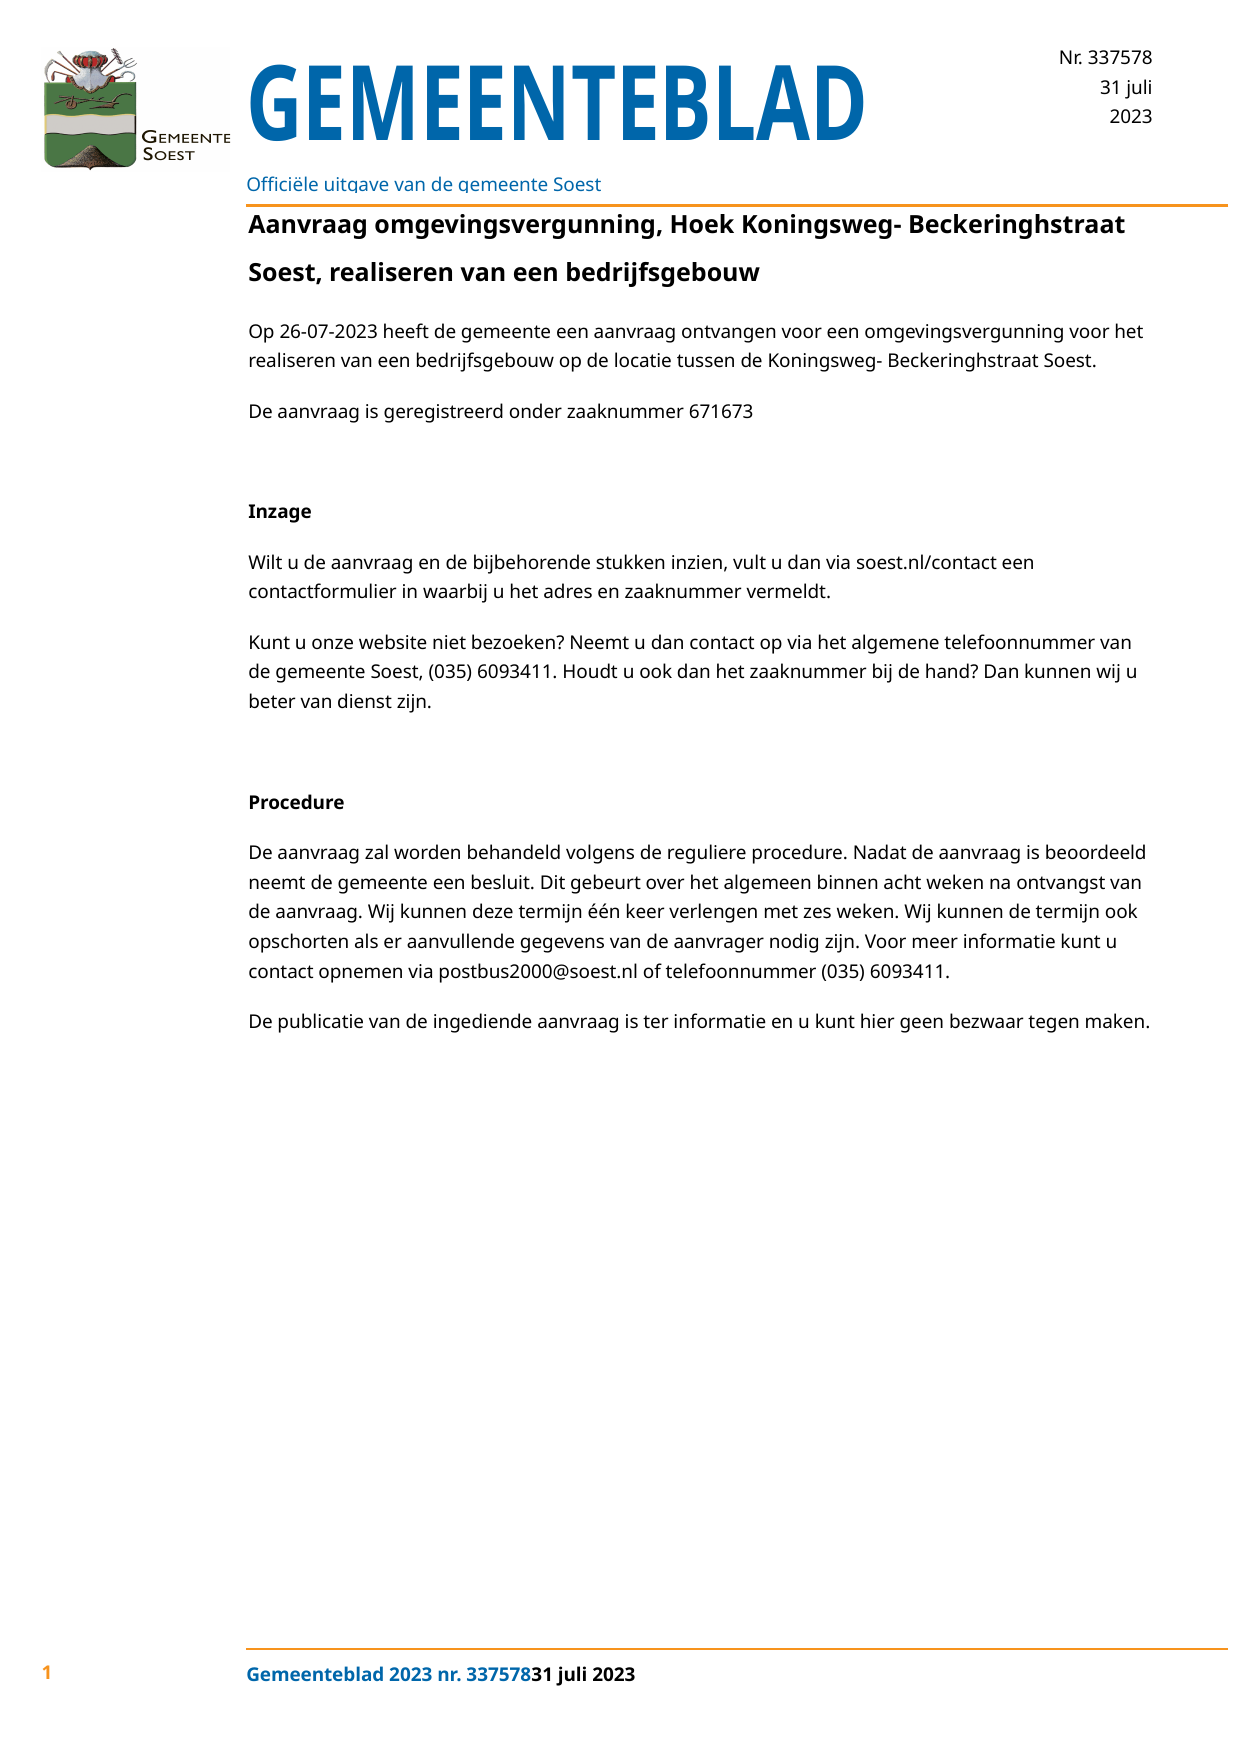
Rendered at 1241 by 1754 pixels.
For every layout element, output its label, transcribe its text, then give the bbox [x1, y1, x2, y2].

picture [41, 47, 231, 172]
text De aanvraag zal worden behandeld volgens de reguliere procedure. Nadat de aanvraag is beoordeeld neemt de gemeente een besluit. Dit gebeurt over het algemeen binnen acht weken na ontvangst van de aanvraag. Wij kunnen deze termijn één keer verlengen met zes weken. Wij kunnen de termijn ook opschorten als er aanvullende gegevens van de aanvrager nodig zijn. Voor meer informatie kunt u contact opnemen via postbus2000@soest.nl of telefoonnummer (035) 6093411. [248, 839, 1152, 984]
text De publicatie van de ingediende aanvraag is ter informatie en u kunt hier geen bezwaar tegen maken. [248, 1008, 1152, 1034]
text Procedure [248, 789, 1152, 815]
text Aanvraag omgevingsvergunning, Hoek Koningsweg- Beckeringhstraat Soest, realiseren van een bedrijfsgebouw [248, 207, 1152, 288]
text Op 26-07-2023 heeft de gemeente een aanvraag ontvangen voor een omgevingsvergunning voor het realiseren van een bedrijfsgebouw op de locatie tussen de Koningsweg- Beckeringhstraat Soest. [248, 318, 1152, 373]
text Kunt u onze website niet bezoeken? Neemt u dan contact op via het algemene telefoonnummer van de gemeente Soest, (035) 6093411. Houdt u ook dan het zaaknummer bij de hand? Dan kunnen wij u beter van dienst zijn. [248, 629, 1152, 714]
text Inzage [248, 499, 1152, 524]
text Wilt u de aanvraag en de bijbehorende stukken inzien, vult u dan via soest.nl/contact een contactformulier in waarbij u het adres en zaaknummer vermeldt. [248, 549, 1152, 604]
text De aanvraag is geregistreerd onder zaaknummer 671673 [248, 398, 1152, 424]
